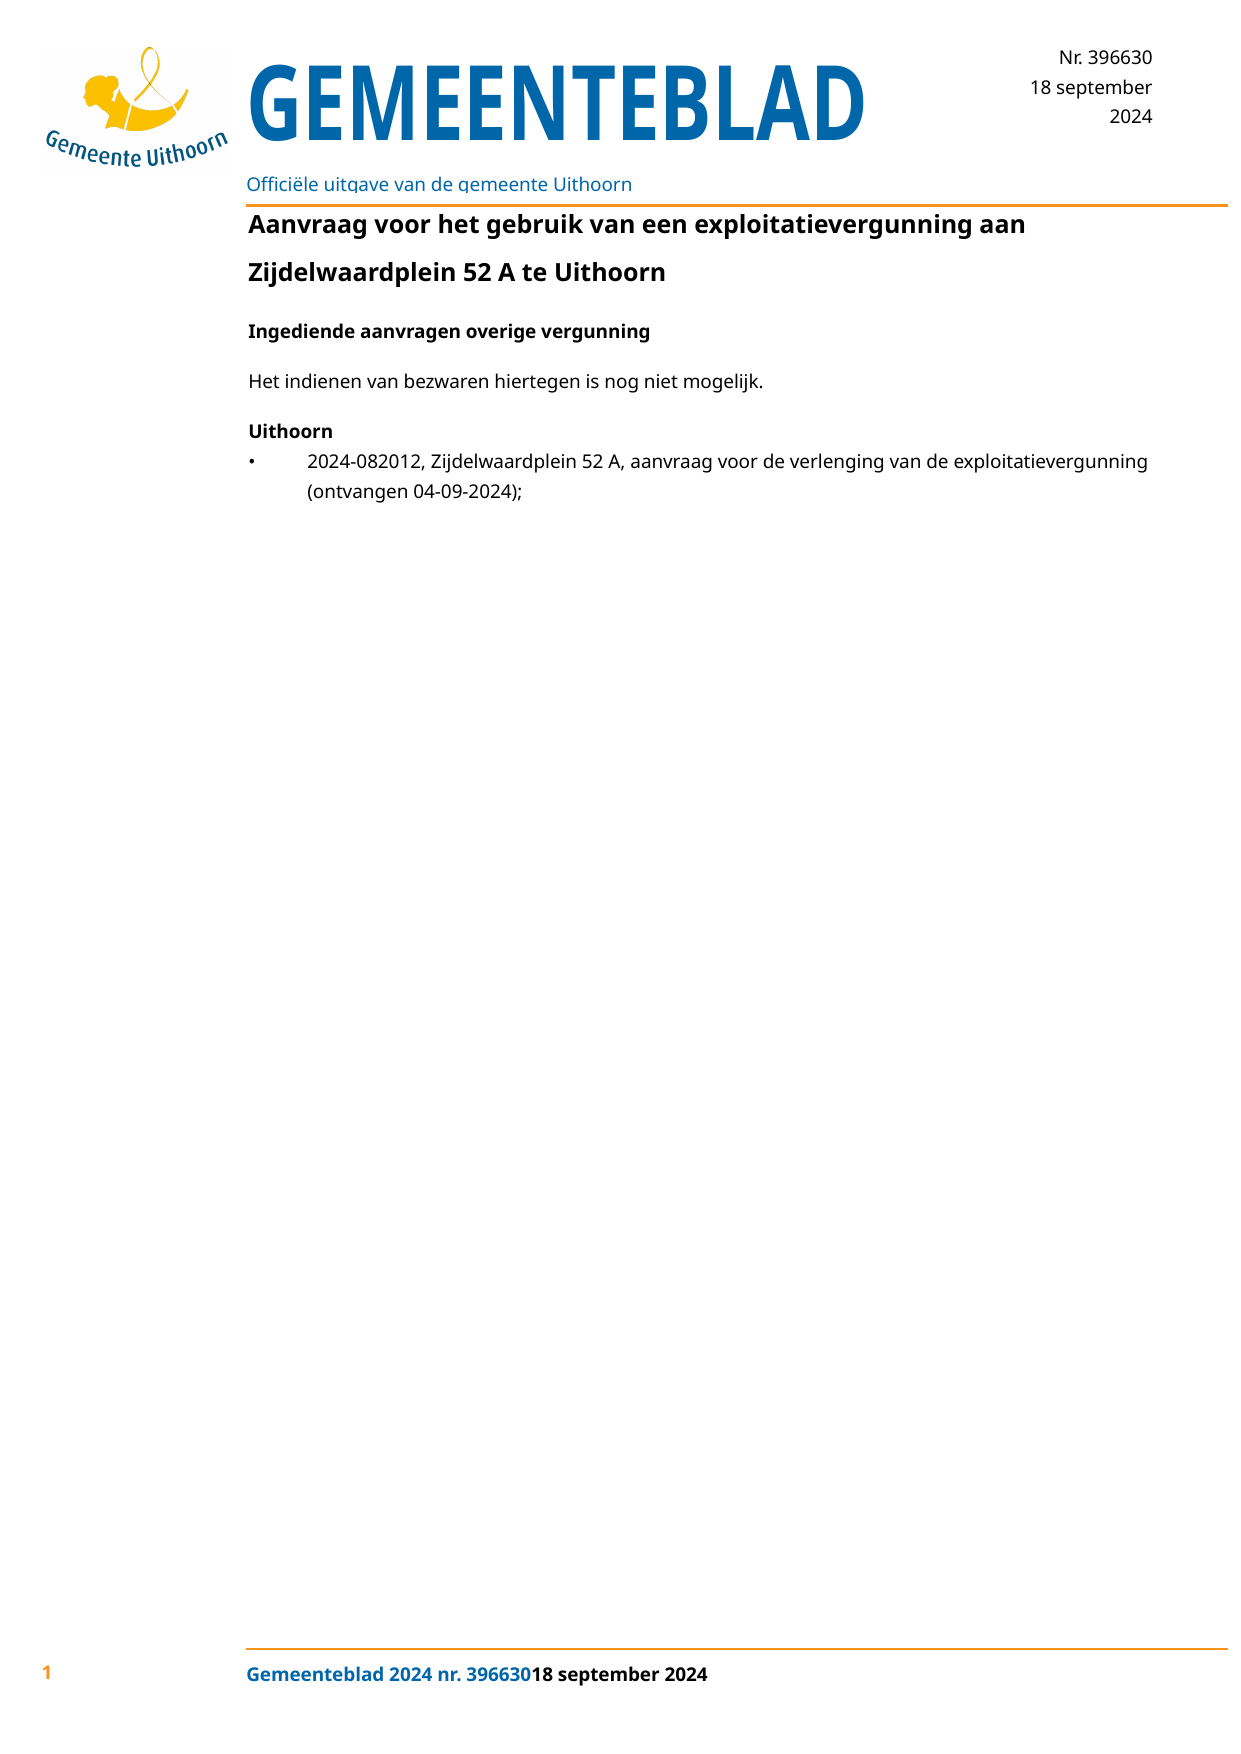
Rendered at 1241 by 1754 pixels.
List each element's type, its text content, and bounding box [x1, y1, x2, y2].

list 2024-082012, Zijdelwaardplein 52 A, aanvraag voor de verlenging van de exploitatievergunning (ontvangen 04-09-2024); [248, 448, 1152, 504]
text Uithoorn [248, 419, 1152, 444]
text Ingediende aanvragen overige vergunning [248, 318, 1152, 344]
text Aanvraag voor het gebruik van een exploitatievergunning aan Zijdelwaardplein 52 A te Uithoorn [248, 207, 1152, 288]
picture [41, 47, 231, 172]
text Het indienen van bezwaren hiertegen is nog niet mogelijk. [248, 368, 1152, 394]
